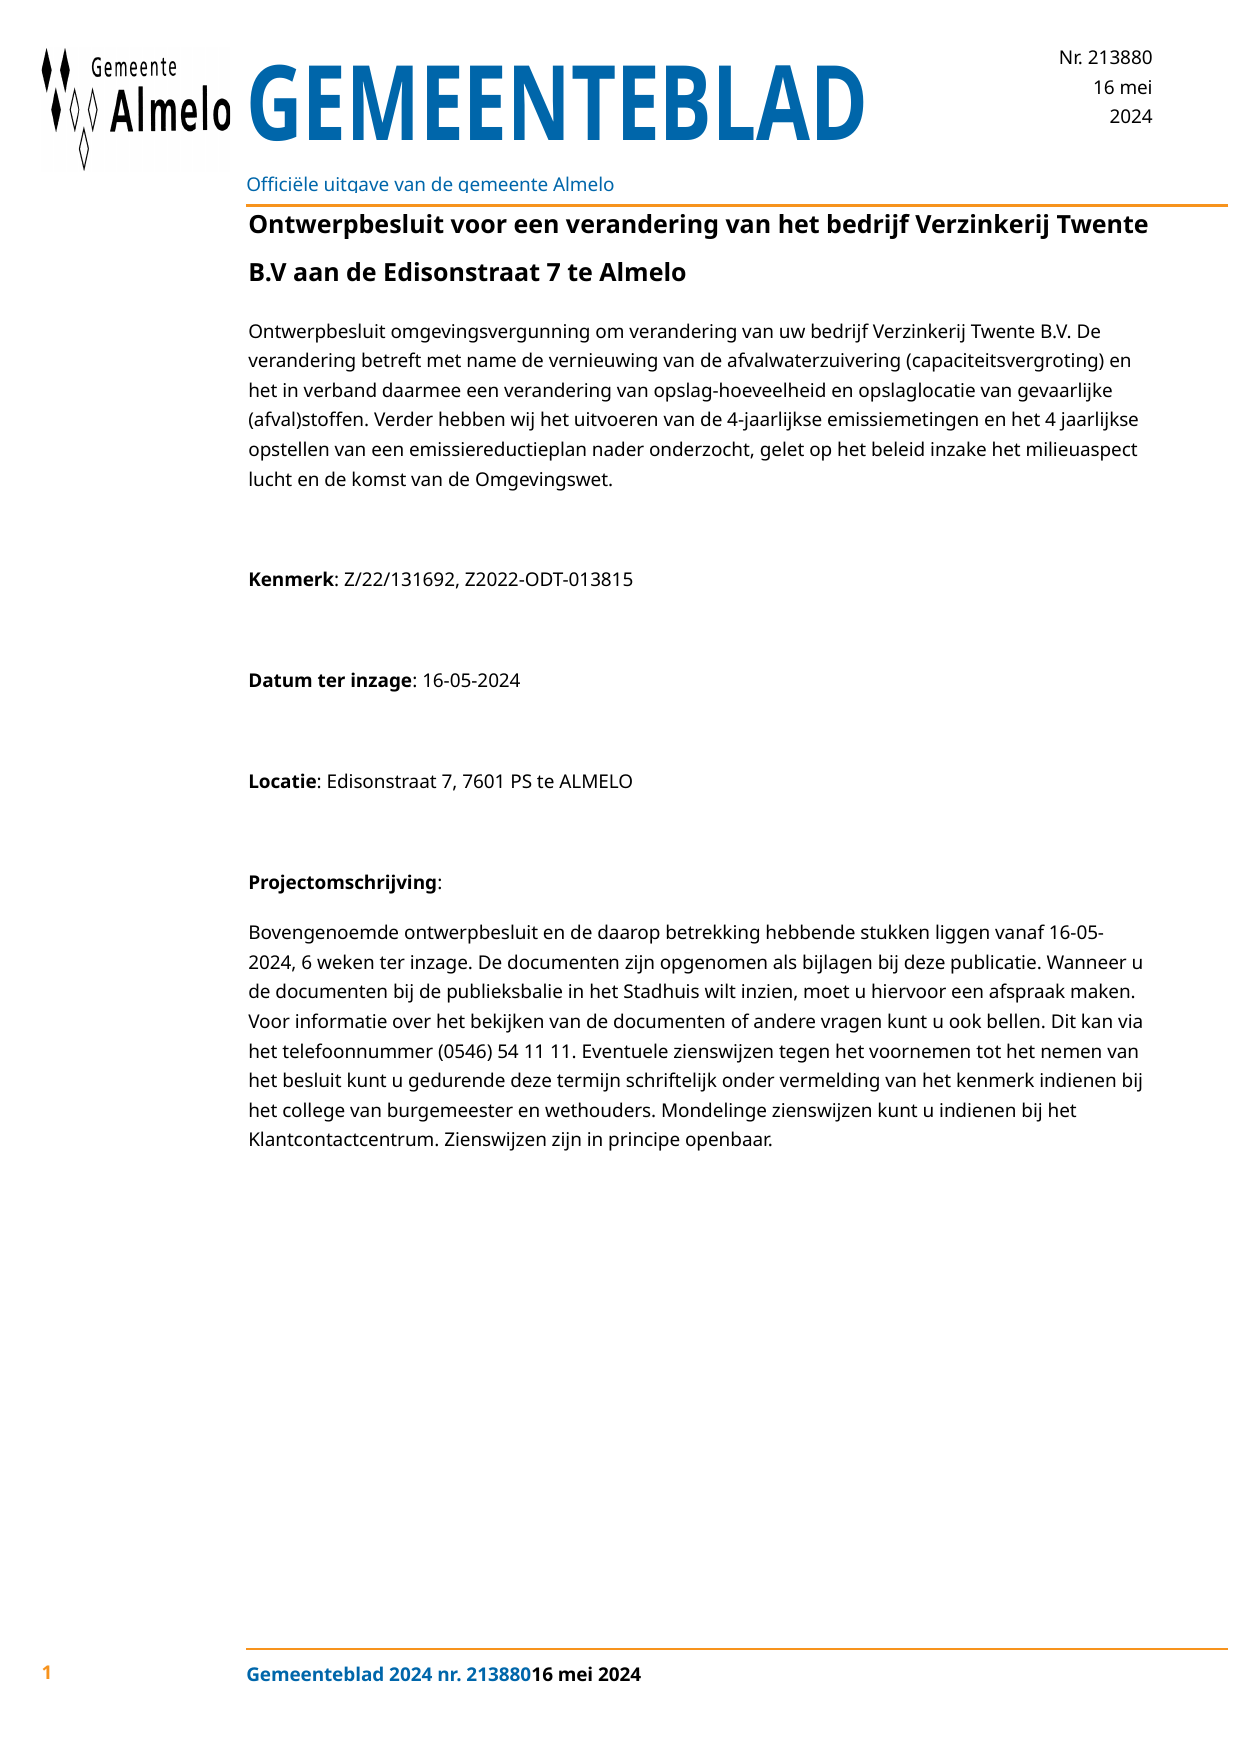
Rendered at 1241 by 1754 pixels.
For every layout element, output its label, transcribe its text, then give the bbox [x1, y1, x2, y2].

text Kenmerk: Z/22/131692, Z2022-ODT-013815 [248, 567, 1152, 592]
text Ontwerpbesluit omgevingsvergunning om verandering van uw bedrijf Verzinkerij Twente B.V. De verandering betreft met name de vernieuwing van de afvalwaterzuivering (capaciteitsvergroting) en het in verband daarmee een verandering van opslag-hoeveelheid en opslaglocatie van gevaarlijke (afval)stoffen. Verder hebben wij het uitvoeren van de 4-jaarlijkse emissiemetingen en het 4 jaarlijkse opstellen van een emissiereductieplan nader onderzocht, gelet op het beleid inzake het milieuaspect lucht en de komst van de Omgevingswet. [248, 318, 1152, 492]
picture [41, 47, 231, 172]
text Bovengenoemde ontwerpbesluit en de daarop betrekking hebbende stukken liggen vanaf 16-05-2024, 6 weken ter inzage. De documenten zijn opgenomen als bijlagen bij deze publicatie. Wanneer u de documenten bij de publieksbalie in het Stadhuis wilt inzien, moet u hiervoor een afspraak maken. Voor informatie over het bekijken van de documenten of andere vragen kunt u ook bellen. Dit kan via het telefoonnummer (0546) 54 11 11. Eventuele zienswijzen tegen het voornemen tot het nemen van het besluit kunt u gedurende deze termijn schriftelijk onder vermelding van het kenmerk indienen bij het college van burgemeester en wethouders. Mondelinge zienswijzen kunt u indienen bij het Klantcontactcentrum. Zienswijzen zijn in principe openbaar. [248, 919, 1152, 1152]
text Projectomschrijving: [248, 869, 1152, 895]
text Datum ter inzage: 16-05-2024 [248, 667, 1152, 693]
text Ontwerpbesluit voor een verandering van het bedrijf Verzinkerij Twente B.V aan de Edisonstraat 7 te Almelo [248, 207, 1152, 288]
text Locatie: Edisonstraat 7, 7601 PS te ALMELO [248, 768, 1152, 794]
